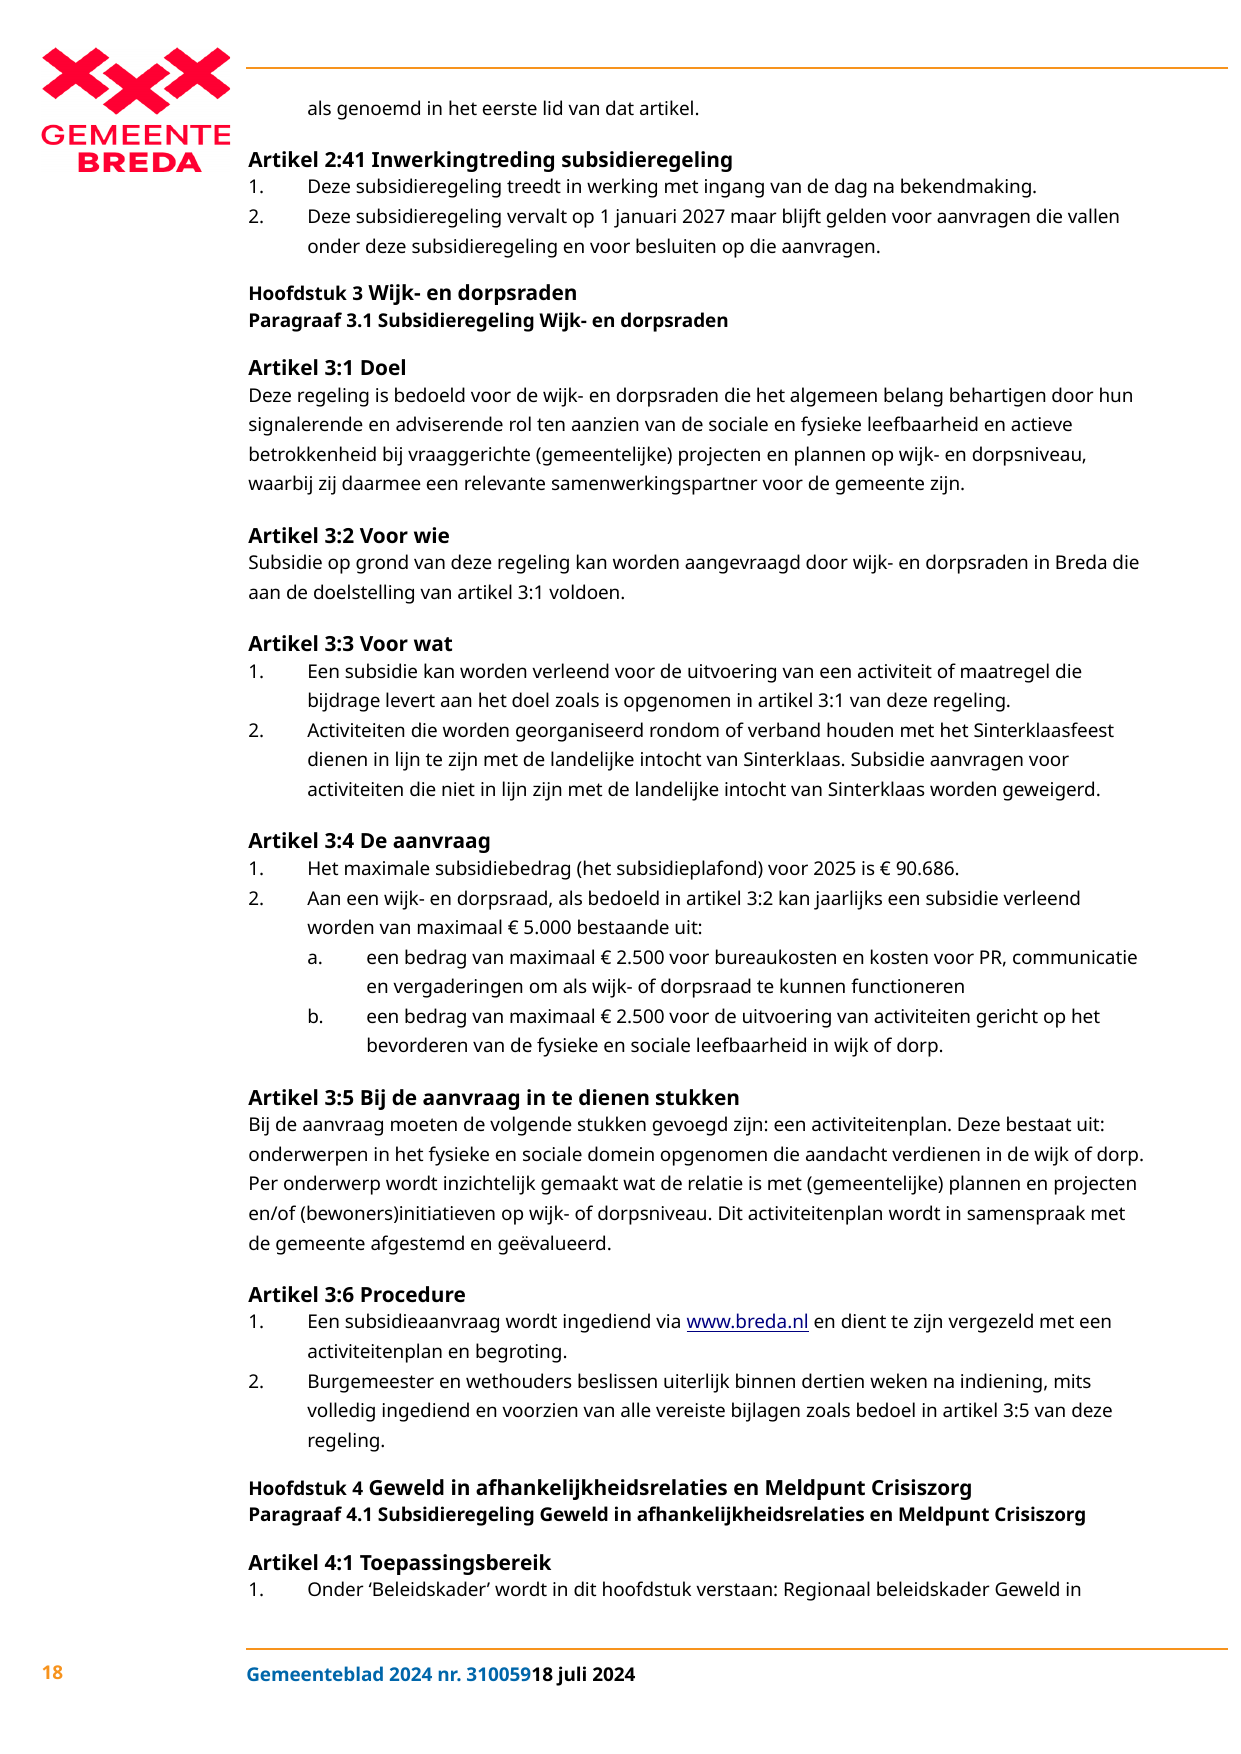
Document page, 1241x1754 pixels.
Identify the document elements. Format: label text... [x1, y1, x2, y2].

text Subsidie op grond van deze regeling kan worden aangevraagd door wijk- en dorpsraden in Breda die aan de doelstelling van artikel 3:1 voldoen. [248, 549, 1152, 605]
text Artikel 3:5 Bij de aanvraag in te dienen stukken [248, 1083, 1152, 1111]
text Hoofdstuk 4 Geweld in afhankelijkheidsrelaties en Meldpunt Crisiszorg [248, 1473, 1152, 1501]
list Deze subsidieregeling vervalt op 1 januari 2027 maar blijft gelden voor aanvragen die vallen onder deze subsidieregeling en voor besluiten op die aanvragen. [248, 203, 1152, 258]
text Artikel 3:3 Voor wat [248, 629, 1152, 658]
list Het maximale subsidiebedrag (het subsidieplafond) voor 2025 is € 90.686. [248, 855, 1152, 881]
text Artikel 3:4 De aanvraag [248, 827, 1152, 855]
list een bedrag van maximaal € 2.500 voor bureaukosten en kosten voor PR, communicatie en vergaderingen om als wijk- of dorpsraad te kunnen functioneren [307, 944, 1152, 999]
list Aan een wijk- en dorpsraad, als bedoeld in artikel 3:2 kan jaarlijks een subsidie verleend worden van maximaal € 5.000 bestaande uit: [248, 885, 1152, 940]
text Artikel 4:1 Toepassingsbereik [248, 1548, 1152, 1576]
list Een subsidie kan worden verleend voor de uitvoering van een activiteit of maatregel die bijdrage levert aan het doel zoals is opgenomen in artikel 3:1 van deze regeling. [248, 658, 1152, 713]
list als genoemd in het eerste lid van dat artikel. [248, 95, 1152, 121]
text Bij de aanvraag moeten de volgende stukken gevoegd zijn: een activiteitenplan. Deze bestaat uit: onderwerpen in het fysieke en sociale domein opgenomen die aandacht verdienen in de wijk of dorp. Per onderwerp wordt inzichtelijk gemaakt wat de relatie is met (gemeentelijke) plannen en projecten en/of (bewoners)initiatieven op wijk- of dorpsniveau. Dit activiteitenplan wordt in samenspraak met de gemeente afgestemd en geëvalueerd. [248, 1111, 1152, 1256]
text Artikel 3:1 Doel [248, 353, 1152, 382]
list Onder ‘Beleidskader’ wordt in dit hoofdstuk verstaan: Regionaal beleidskader Geweld in [248, 1576, 1152, 1602]
text Artikel 2:41 Inwerkingtreding subsidieregeling [248, 145, 1152, 174]
list Activiteiten die worden georganiseerd rondom of verband houden met het Sinterklaasfeest dienen in lijn te zijn met de landelijke intocht van Sinterklaas. Subsidie aanvragen voor activiteiten die niet in lijn zijn met de landelijke intocht van Sinterklaas worden geweigerd. [248, 717, 1152, 802]
picture [41, 47, 231, 172]
text Artikel 3:2 Voor wie [248, 521, 1152, 549]
list een bedrag van maximaal € 2.500 voor de uitvoering van activiteiten gericht op het bevorderen van de fysieke en sociale leefbaarheid in wijk of dorp. [307, 1003, 1152, 1058]
text Paragraaf 3.1 Subsidieregeling Wijk- en dorpsraden [248, 307, 1152, 333]
list Een subsidieaanvraag wordt ingediend via www.breda.nl en dient te zijn vergezeld met een activiteitenplan en begroting. [248, 1309, 1152, 1364]
text Hoofdstuk 3 Wijk- en dorpsraden [248, 278, 1152, 307]
text Paragraaf 4.1 Subsidieregeling Geweld in afhankelijkheidsrelaties en Meldpunt Crisiszorg [248, 1501, 1152, 1527]
text Deze regeling is bedoeld voor de wijk- en dorpsraden die het algemeen belang behartigen door hun signalerende en adviserende rol ten aanzien van de sociale en fysieke leefbaarheid en actieve betrokkenheid bij vraaggerichte (gemeentelijke) projecten en plannen op wijk- en dorpsniveau, waarbij zij daarmee een relevante samenwerkingspartner voor de gemeente zijn. [248, 382, 1152, 496]
list Deze subsidieregeling treedt in werking met ingang van de dag na bekendmaking. [248, 174, 1152, 199]
list Burgemeester en wethouders beslissen uiterlijk binnen dertien weken na indiening, mits volledig ingediend en voorzien van alle vereiste bijlagen zoals bedoel in artikel 3:5 van deze regeling. [248, 1368, 1152, 1453]
text Artikel 3:6 Procedure [248, 1280, 1152, 1309]
